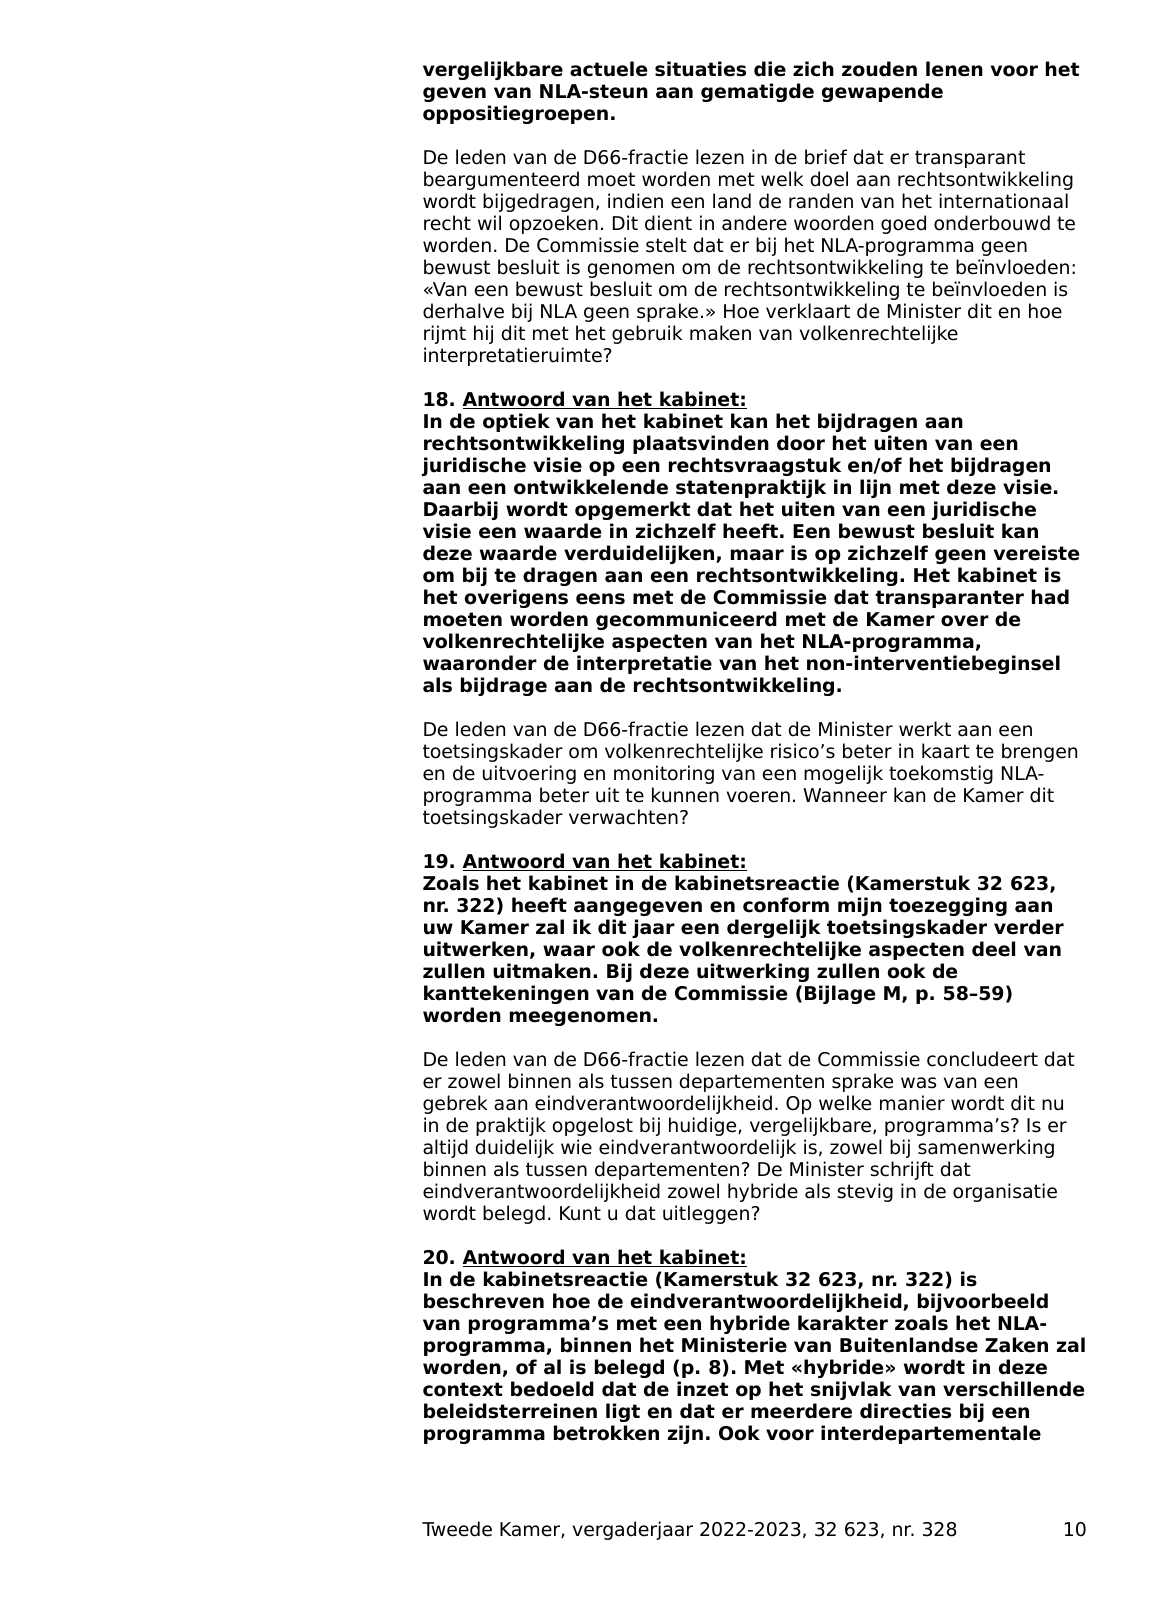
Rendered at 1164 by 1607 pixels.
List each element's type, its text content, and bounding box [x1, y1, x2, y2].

text vergelijkbare actuele situaties die zich zouden lenen voor het geven van NLA-steun aan gematigde gewapende oppositiegroepen. [422, 59, 1087, 125]
text 20. Antwoord van het kabinet: [422, 1247, 1087, 1269]
text In de optiek van het kabinet kan het bijdragen aan rechtsontwikkeling plaatsvinden door het uiten van een juridische visie op een rechtsvraagstuk en/of het bijdragen aan een ontwikkelende statenpraktijk in lijn met deze visie. Daarbij wordt opgemerkt dat het uiten van een juridische visie een waarde in zichzelf heeft. Een bewust besluit kan deze waarde verduidelijken, maar is op zichzelf geen vereiste om bij te dragen aan een rechtsontwikkeling. Het kabinet is het overigens eens met de Commissie dat transparanter had moeten worden gecommuniceerd met de Kamer over de volkenrechtelijke aspecten van het NLA-programma, waaronder de interpretatie van het non-interventiebeginsel als bijdrage aan de rechtsontwikkeling. [422, 411, 1087, 697]
text De leden van de D66-fractie lezen dat de Minister werkt aan een toetsingskader om volkenrechtelijke risico’s beter in kaart te brengen en de uitvoering en monitoring van een mogelijk toekomstig NLA-programma beter uit te kunnen voeren. Wanneer kan de Kamer dit toetsingskader verwachten? [422, 719, 1087, 829]
text In de kabinetsreactie (Kamerstuk 32 623, nr. 322) is beschreven hoe de eindverantwoordelijkheid, bijvoorbeeld van programma’s met een hybride karakter zoals het NLA-programma, binnen het Ministerie van Buitenlandse Zaken zal worden, of al is belegd (p. 8). Met «hybride» wordt in deze context bedoeld dat de inzet op het snijvlak van verschillende beleidsterreinen ligt en dat er meerdere directies bij een programma betrokken zijn. Ook voor interdepartementale [422, 1269, 1087, 1445]
text 18. Antwoord van het kabinet: [422, 389, 1087, 411]
text 19. Antwoord van het kabinet: [422, 851, 1087, 873]
text De leden van de D66-fractie lezen dat de Commissie concludeert dat er zowel binnen als tussen departementen sprake was van een gebrek aan eindverantwoordelijkheid. Op welke manier wordt dit nu in de praktijk opgelost bij huidige, vergelijkbare, programma’s? Is er altijd duidelijk wie eindverantwoordelijk is, zowel bij samenwerking binnen als tussen departementen? De Minister schrijft dat eindverantwoordelijkheid zowel hybride als stevig in de organisatie wordt belegd. Kunt u dat uitleggen? [422, 1049, 1087, 1225]
text De leden van de D66-fractie lezen in de brief dat er transparant beargumenteerd moet worden met welk doel aan rechtsontwikkeling wordt bijgedragen, indien een land de randen van het internationaal recht wil opzoeken. Dit dient in andere woorden goed onderbouwd te worden. De Commissie stelt dat er bij het NLA-programma geen bewust besluit is genomen om de rechtsontwikkeling te beïnvloeden: «Van een bewust besluit om de rechtsontwikkeling te beïnvloeden is derhalve bij NLA geen sprake.» Hoe verklaart de Minister dit en hoe rijmt hij dit met het gebruik maken van volkenrechtelijke interpretatieruimte? [422, 147, 1087, 367]
text Zoals het kabinet in de kabinetsreactie (Kamerstuk 32 623, nr. 322) heeft aangegeven en conform mijn toezegging aan uw Kamer zal ik dit jaar een dergelijk toetsingskader verder uitwerken, waar ook de volkenrechtelijke aspecten deel van zullen uitmaken. Bij deze uitwerking zullen ook de kanttekeningen van de Commissie (Bijlage M, p. 58–59) worden meegenomen. [422, 873, 1087, 1027]
